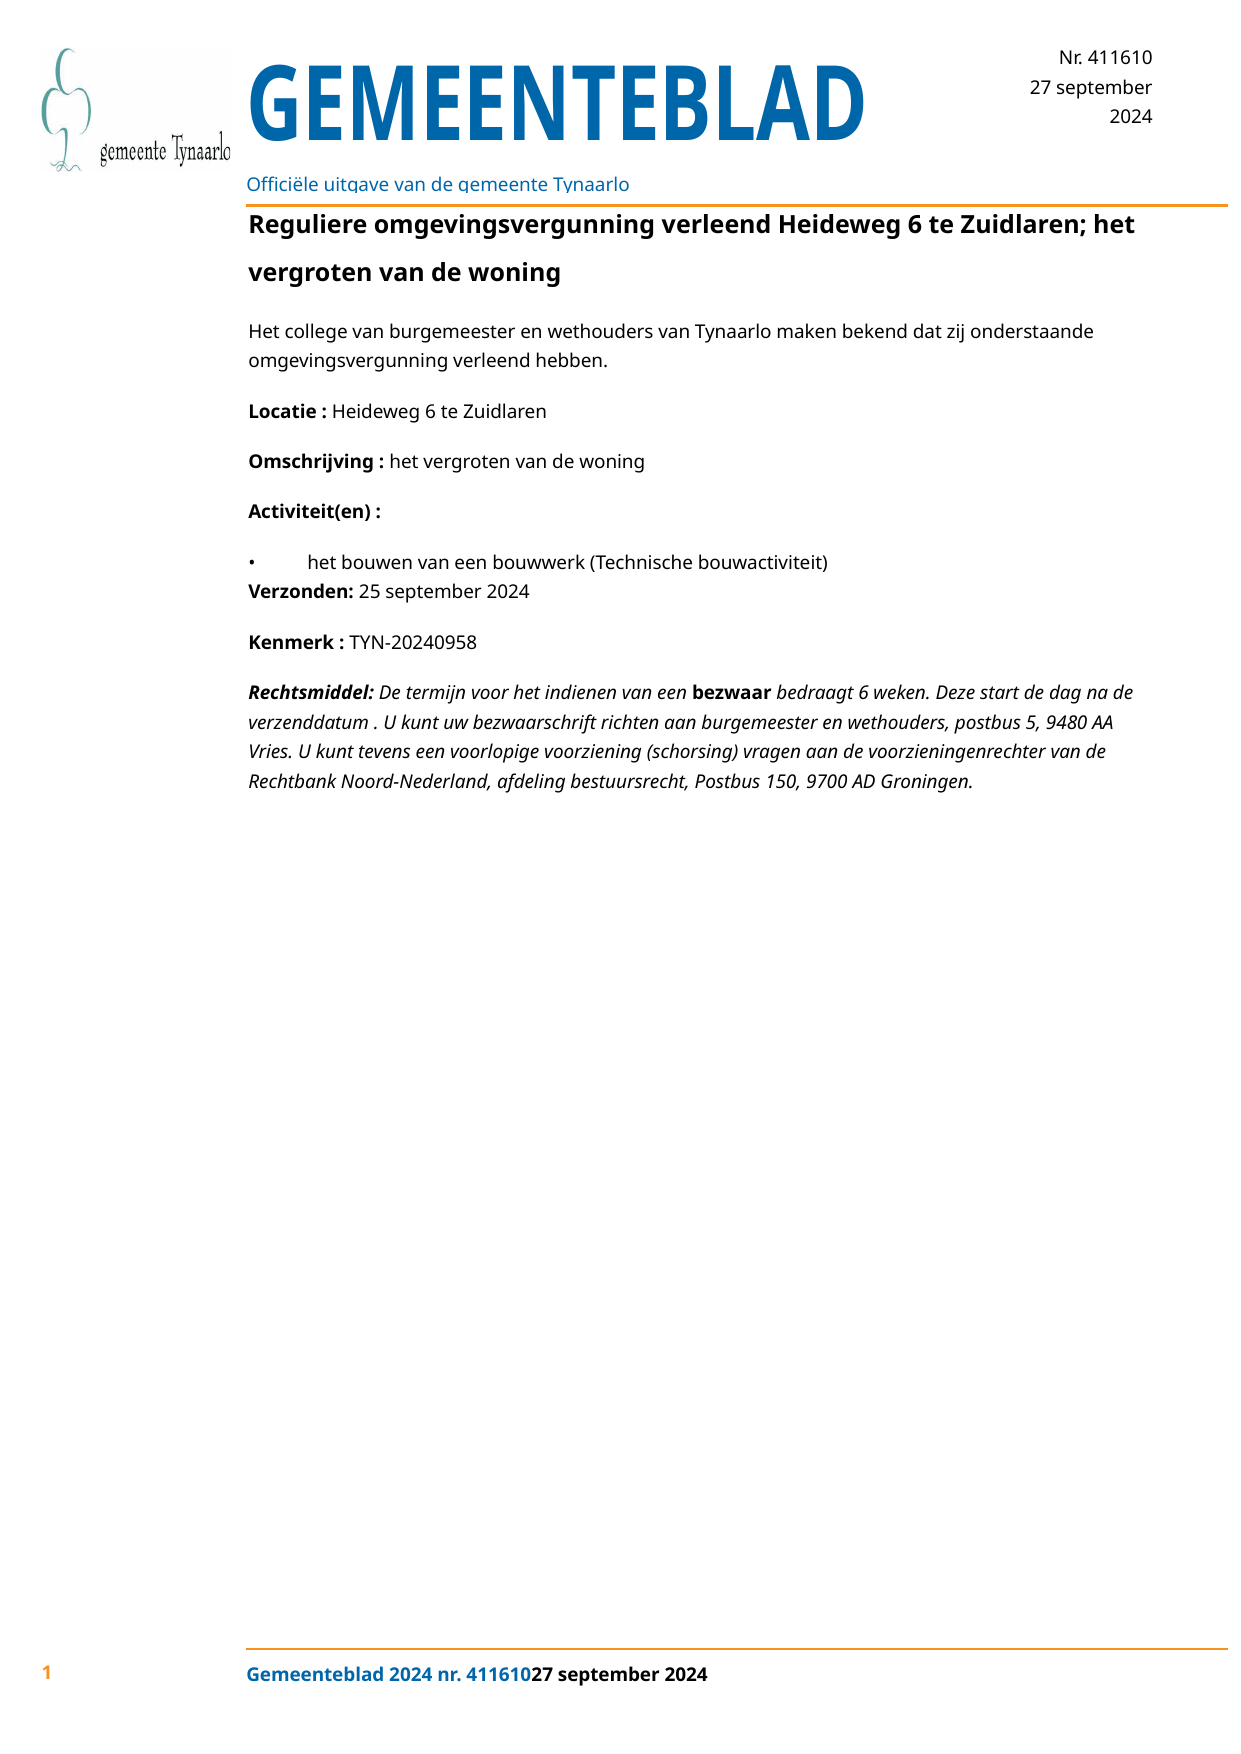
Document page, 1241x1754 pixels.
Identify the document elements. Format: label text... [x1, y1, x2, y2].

text Omschrijving : het vergroten van de woning [248, 448, 1152, 474]
text Activiteit(en) : [248, 499, 1152, 524]
picture [41, 47, 231, 172]
text Rechtsmiddel: De termijn voor het indienen van een bezwaar bedraagt 6 weken. Deze start de dag na de verzenddatum . U kunt uw bezwaarschrift richten aan burgemeester en wethouders, postbus 5, 9480 AA Vries. U kunt tevens een voorlopige voorziening (schorsing) vragen aan de voorzieningenrechter van de Rechtbank Noord-Nederland, afdeling bestuursrecht, Postbus 150, 9700 AD Groningen. [248, 679, 1152, 794]
text Kenmerk : TYN-20240958 [248, 629, 1152, 655]
text Locatie : Heideweg 6 te Zuidlaren [248, 398, 1152, 424]
list het bouwen van een bouwwerk (Technische bouwactiviteit) [248, 549, 1152, 575]
text Reguliere omgevingsvergunning verleend Heideweg 6 te Zuidlaren; het vergroten van de woning [248, 207, 1152, 288]
text Het college van burgemeester en wethouders van Tynaarlo maken bekend dat zij onderstaande omgevingsvergunning verleend hebben. [248, 318, 1152, 373]
text Verzonden: 25 september 2024 [248, 579, 1152, 604]
